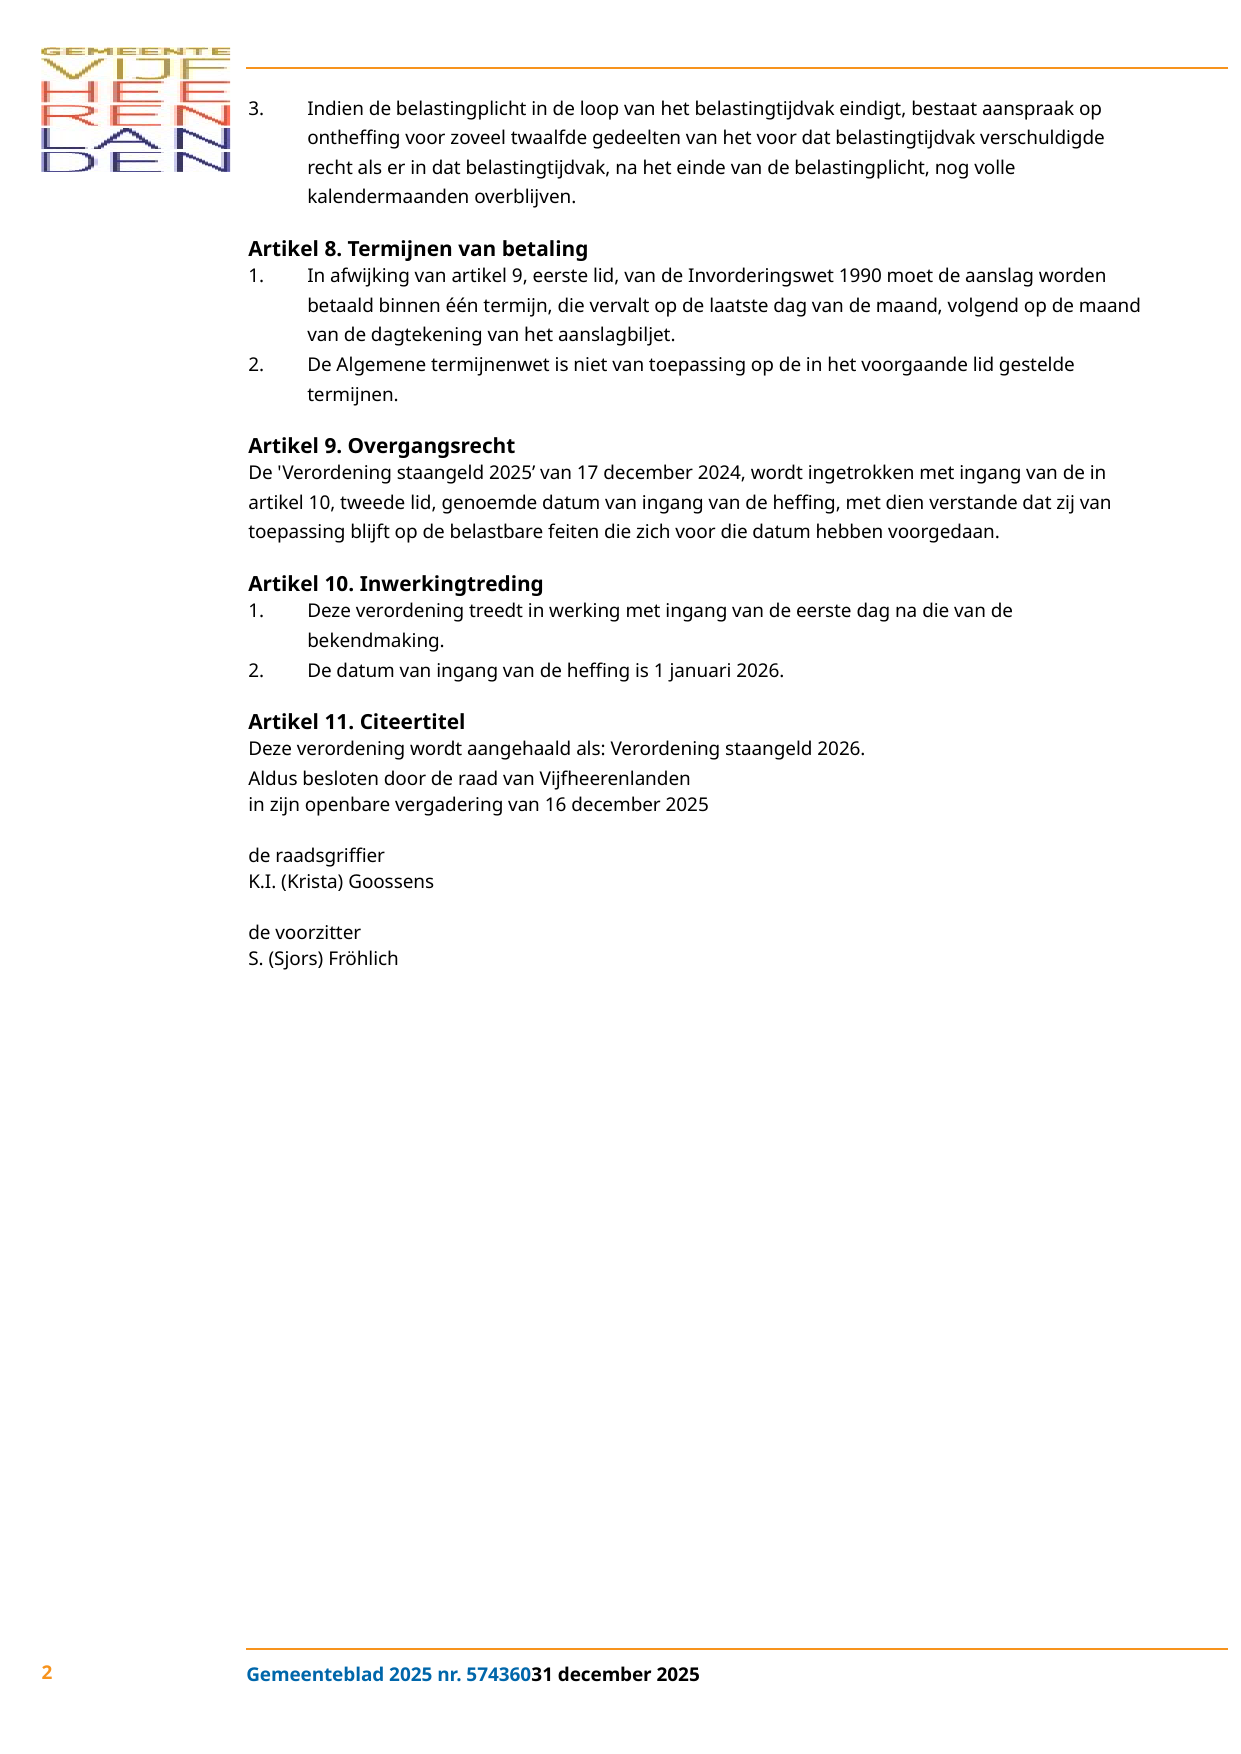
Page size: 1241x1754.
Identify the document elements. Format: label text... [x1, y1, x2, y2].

text in zijn openbare vergadering van 16 december 2025 [248, 791, 1152, 817]
text De 'Verordening staangeld 2025’ van 17 december 2024, wordt ingetrokken met ingang van de in artikel 10, tweede lid, genoemde datum van ingang van de heffing, met dien verstande dat zij van toepassing blijft op de belastbare feiten die zich voor die datum hebben voorgedaan. [248, 459, 1152, 544]
text S. (Sjors) Fröhlich [248, 945, 1152, 971]
list De Algemene termijnenwet is niet van toepassing op de in het voorgaande lid gestelde termijnen. [248, 351, 1152, 406]
text Deze verordening wordt aangehaald als: Verordening staangeld 2026. [248, 736, 1152, 761]
text Artikel 9. Overgangsrecht [248, 431, 1152, 459]
list In afwijking van artikel 9, eerste lid, van de Invorderingswet 1990 moet de aanslag worden betaald binnen één termijn, die vervalt op de laatste dag van de maand, volgend op de maand van de dagtekening van het aanslagbiljet. [248, 262, 1152, 347]
list Indien de belastingplicht in de loop van het belastingtijdvak eindigt, bestaat aanspraak op ontheffing voor zoveel twaalfde gedeelten van het voor dat belastingtijdvak verschuldigde recht als er in dat belastingtijdvak, na het einde van de belastingplicht, nog volle kalendermaanden overblijven. [248, 95, 1152, 209]
text de voorzitter [248, 919, 1152, 945]
text K.I. (Krista) Goossens [248, 868, 1152, 894]
text de raadsgriffier [248, 842, 1152, 868]
text Artikel 11. Citeertitel [248, 707, 1152, 736]
list De datum van ingang van de heffing is 1 januari 2026. [248, 657, 1152, 682]
text Artikel 10. Inwerkingtreding [248, 569, 1152, 598]
text Artikel 8. Termijnen van betaling [248, 234, 1152, 262]
list Deze verordening treedt in werking met ingang van de eerste dag na die van de bekendmaking. [248, 598, 1152, 653]
picture [41, 47, 231, 172]
text Aldus besloten door de raad van Vijfheerenlanden [248, 765, 1152, 791]
